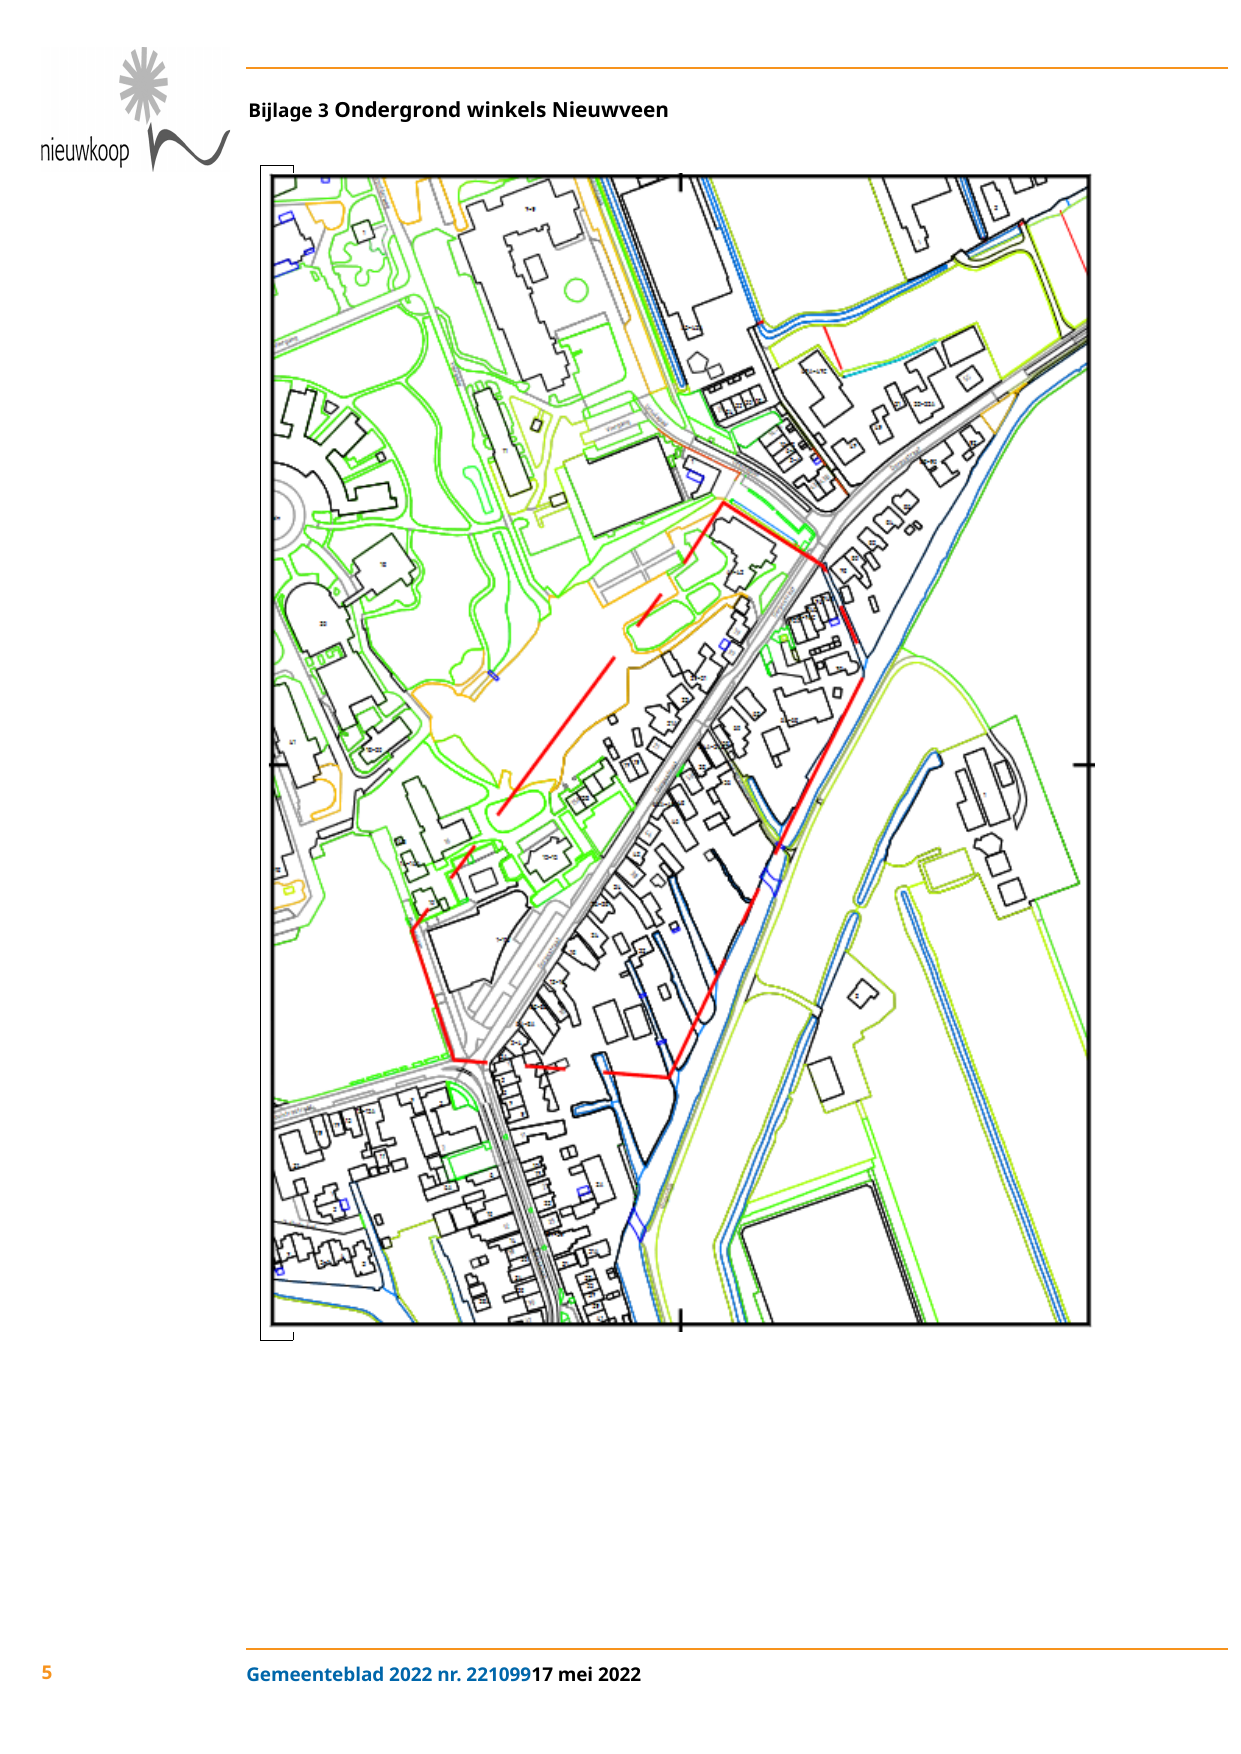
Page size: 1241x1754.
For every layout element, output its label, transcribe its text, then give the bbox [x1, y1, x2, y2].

text Bijlage 3 Ondergrond winkels Nieuwveen [248, 95, 1152, 123]
picture [268, 173, 1095, 1332]
picture [41, 47, 231, 172]
